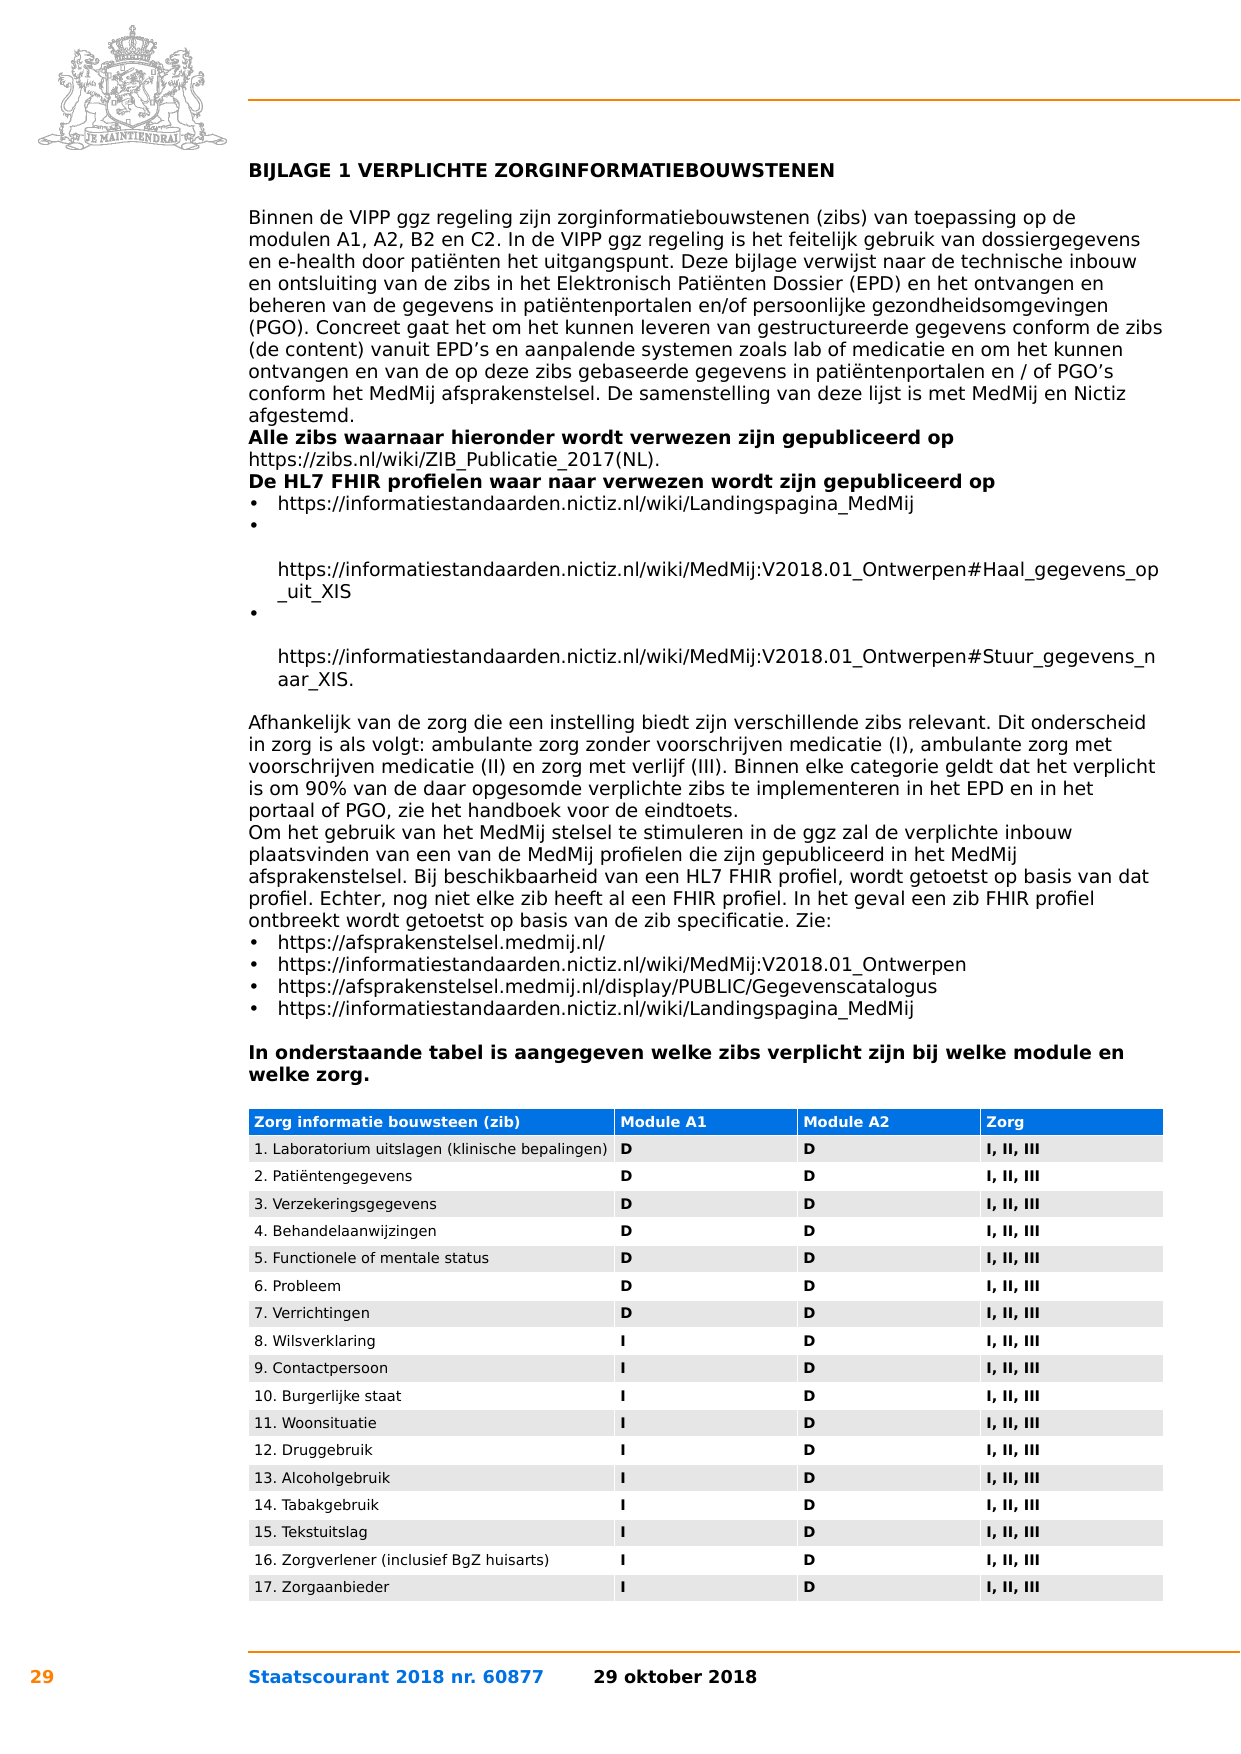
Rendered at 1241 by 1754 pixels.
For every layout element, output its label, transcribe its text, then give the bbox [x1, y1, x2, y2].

table_cell 13. Alcoholgebruik [249, 1465, 614, 1491]
text Afhankelijk van de zorg die een instelling biedt zijn verschillende zibs relevant. Dit onderscheid in zorg is als volgt: ambulante zorg zonder voorschrijven medicatie (I), ambulante zorg met voorschrijven medicatie (II) en zorg met verlijf (III). Binnen elke categorie geldt dat het verplicht is om 90% van de daar opgesomde verplichte zibs te implementeren in het EPD en in het portaal of PGO, zie het handboek voor de eindtoets. [248, 712, 1163, 822]
table_cell 6. Probleem [249, 1273, 614, 1299]
table_cell 10. Burgerlijke staat [249, 1383, 614, 1409]
text • https://afsprakenstelsel.medmij.nl/ [248, 932, 1163, 954]
table_cell I, II, III [981, 1383, 1163, 1409]
subtitle BIJLAGE 1 VERPLICHTE ZORGINFORMATIEBOUWSTENEN [248, 160, 1163, 182]
table_cell I [615, 1547, 797, 1573]
table_cell 17. Zorgaanbieder [249, 1575, 614, 1601]
table_cell 3. Verzekeringsgegevens [249, 1191, 614, 1217]
table_cell I [615, 1520, 797, 1546]
text De HL7 FHIR profielen waar naar verwezen wordt zijn gepubliceerd op [248, 471, 1163, 493]
table_cell D [798, 1575, 980, 1601]
table_cell D [798, 1273, 980, 1299]
table_cell 5. Functionele of mentale status [249, 1246, 614, 1272]
table_cell I, II, III [981, 1136, 1163, 1162]
table_cell I, II, III [981, 1575, 1163, 1601]
table_cell D [798, 1301, 980, 1327]
table_cell I, II, III [981, 1410, 1163, 1436]
table_cell I, II, III [981, 1191, 1163, 1217]
table_cell I, II, III [981, 1301, 1163, 1327]
table_cell 1. Laboratorium uitslagen (klinische bepalingen) [249, 1136, 614, 1162]
table_cell D [615, 1273, 797, 1299]
table_cell 7. Verrichtingen [249, 1301, 614, 1327]
table_cell D [798, 1164, 980, 1190]
table_cell I, II, III [981, 1218, 1163, 1245]
table_header Zorg [981, 1109, 1163, 1135]
table_cell I, II, III [981, 1246, 1163, 1272]
table_cell I [615, 1383, 797, 1409]
table_cell 15. Tekstuitslag [249, 1520, 614, 1546]
table_cell I [615, 1410, 797, 1436]
table_cell 12. Druggebruik [249, 1438, 614, 1464]
table_header Module A1 [615, 1109, 797, 1135]
text • https://informatiestandaarden.nictiz.nl/wiki/MedMij:V2018.01_Ontwerpen#Haal_gegevens_op_uit_XIS [248, 514, 1163, 602]
table_cell D [798, 1410, 980, 1436]
table_cell D [798, 1246, 980, 1272]
table_cell I, II, III [981, 1355, 1163, 1382]
table_cell D [798, 1465, 980, 1491]
text • https://informatiestandaarden.nictiz.nl/wiki/MedMij:V2018.01_Ontwerpen#Stuur_gegevens_naar_XIS. [248, 602, 1163, 690]
table_cell I, II, III [981, 1273, 1163, 1299]
table_cell 11. Woonsituatie [249, 1410, 614, 1436]
text • https://afsprakenstelsel.medmij.nl/display/PUBLIC/Gegevenscatalogus [248, 976, 1163, 998]
table_cell I, II, III [981, 1438, 1163, 1464]
table_cell 16. Zorgverlener (inclusief BgZ huisarts) [249, 1547, 614, 1573]
table_cell D [798, 1355, 980, 1382]
table_cell I, II, III [981, 1164, 1163, 1190]
table_cell I [615, 1328, 797, 1354]
table_cell D [798, 1383, 980, 1409]
table_cell D [615, 1191, 797, 1217]
text Binnen de VIPP ggz regeling zijn zorginformatiebouwstenen (zibs) van toepassing op de modulen A1, A2, B2 en C2. In de VIPP ggz regeling is het feitelijk gebruik van dossiergegevens en e-health door patiënten het uitgangspunt. Deze bijlage verwijst naar de technische inbouw en ontsluiting van de zibs in het Elektronisch Patiënten Dossier (EPD) en het ontvangen en beheren van de gegevens in patiëntenportalen en/of persoonlijke gezondheidsomgevingen (PGO). Concreet gaat het om het kunnen leveren van gestructureerde gegevens conform de zibs (de content) vanuit EPD’s en aanpalende systemen zoals lab of medicatie en om het kunnen ontvangen en van de op deze zibs gebaseerde gegevens in patiëntenportalen en / of PGO’s conform het MedMij afsprakenstelsel. De samenstelling van deze lijst is met MedMij en Nictiz afgestemd. [248, 207, 1163, 427]
table_cell 2. Patiëntengegevens [249, 1164, 614, 1190]
table_cell D [798, 1547, 980, 1573]
table_cell D [798, 1492, 980, 1519]
text • https://informatiestandaarden.nictiz.nl/wiki/MedMij:V2018.01_Ontwerpen [248, 954, 1163, 976]
text • https://informatiestandaarden.nictiz.nl/wiki/Landingspagina_MedMij [248, 493, 1163, 514]
table_cell D [615, 1301, 797, 1327]
table_cell D [798, 1328, 980, 1354]
table_cell I [615, 1355, 797, 1382]
text Alle zibs waarnaar hieronder wordt verwezen zijn gepubliceerd op https://zibs.nl/wiki/ZIB_Publicatie_2017(NL). [248, 427, 1163, 471]
table_cell D [615, 1136, 797, 1162]
text Om het gebruik van het MedMij stelsel te stimuleren in de ggz zal de verplichte inbouw plaatsvinden van een van de MedMij profielen die zijn gepubliceerd in het MedMij afsprakenstelsel. Bij beschikbaarheid van een HL7 FHIR profiel, wordt getoetst op basis van dat profiel. Echter, nog niet elke zib heeft al een FHIR profiel. In het geval een zib FHIR profiel ontbreekt wordt getoetst op basis van de zib specificatie. Zie: [248, 822, 1163, 932]
table_cell I, II, III [981, 1547, 1163, 1573]
table_cell 4. Behandelaanwijzingen [249, 1218, 614, 1245]
table_cell I [615, 1465, 797, 1491]
table_header Zorg informatie bouwsteen (zib) [249, 1109, 614, 1135]
table_cell D [798, 1191, 980, 1217]
picture [38, 25, 227, 150]
table_cell D [615, 1246, 797, 1272]
table_cell D [798, 1136, 980, 1162]
table_cell 14. Tabakgebruik [249, 1492, 614, 1519]
table_cell I, II, III [981, 1520, 1163, 1546]
table_cell I, II, III [981, 1328, 1163, 1354]
table_cell I, II, III [981, 1492, 1163, 1519]
table_cell 8. Wilsverklaring [249, 1328, 614, 1354]
table_cell I, II, III [981, 1465, 1163, 1491]
table_cell 9. Contactpersoon [249, 1355, 614, 1382]
table_cell D [798, 1218, 980, 1245]
table_cell D [615, 1218, 797, 1245]
table_cell I [615, 1438, 797, 1464]
table_cell D [798, 1520, 980, 1546]
table_header Module A2 [798, 1109, 980, 1135]
table_cell I [615, 1492, 797, 1519]
table_cell D [615, 1164, 797, 1190]
text • https://informatiestandaarden.nictiz.nl/wiki/Landingspagina_MedMij [248, 998, 1163, 1020]
table_cell D [798, 1438, 980, 1464]
table_cell I [615, 1575, 797, 1601]
text In onderstaande tabel is aangegeven welke zibs verplicht zijn bij welke module en welke zorg. [248, 1042, 1163, 1086]
